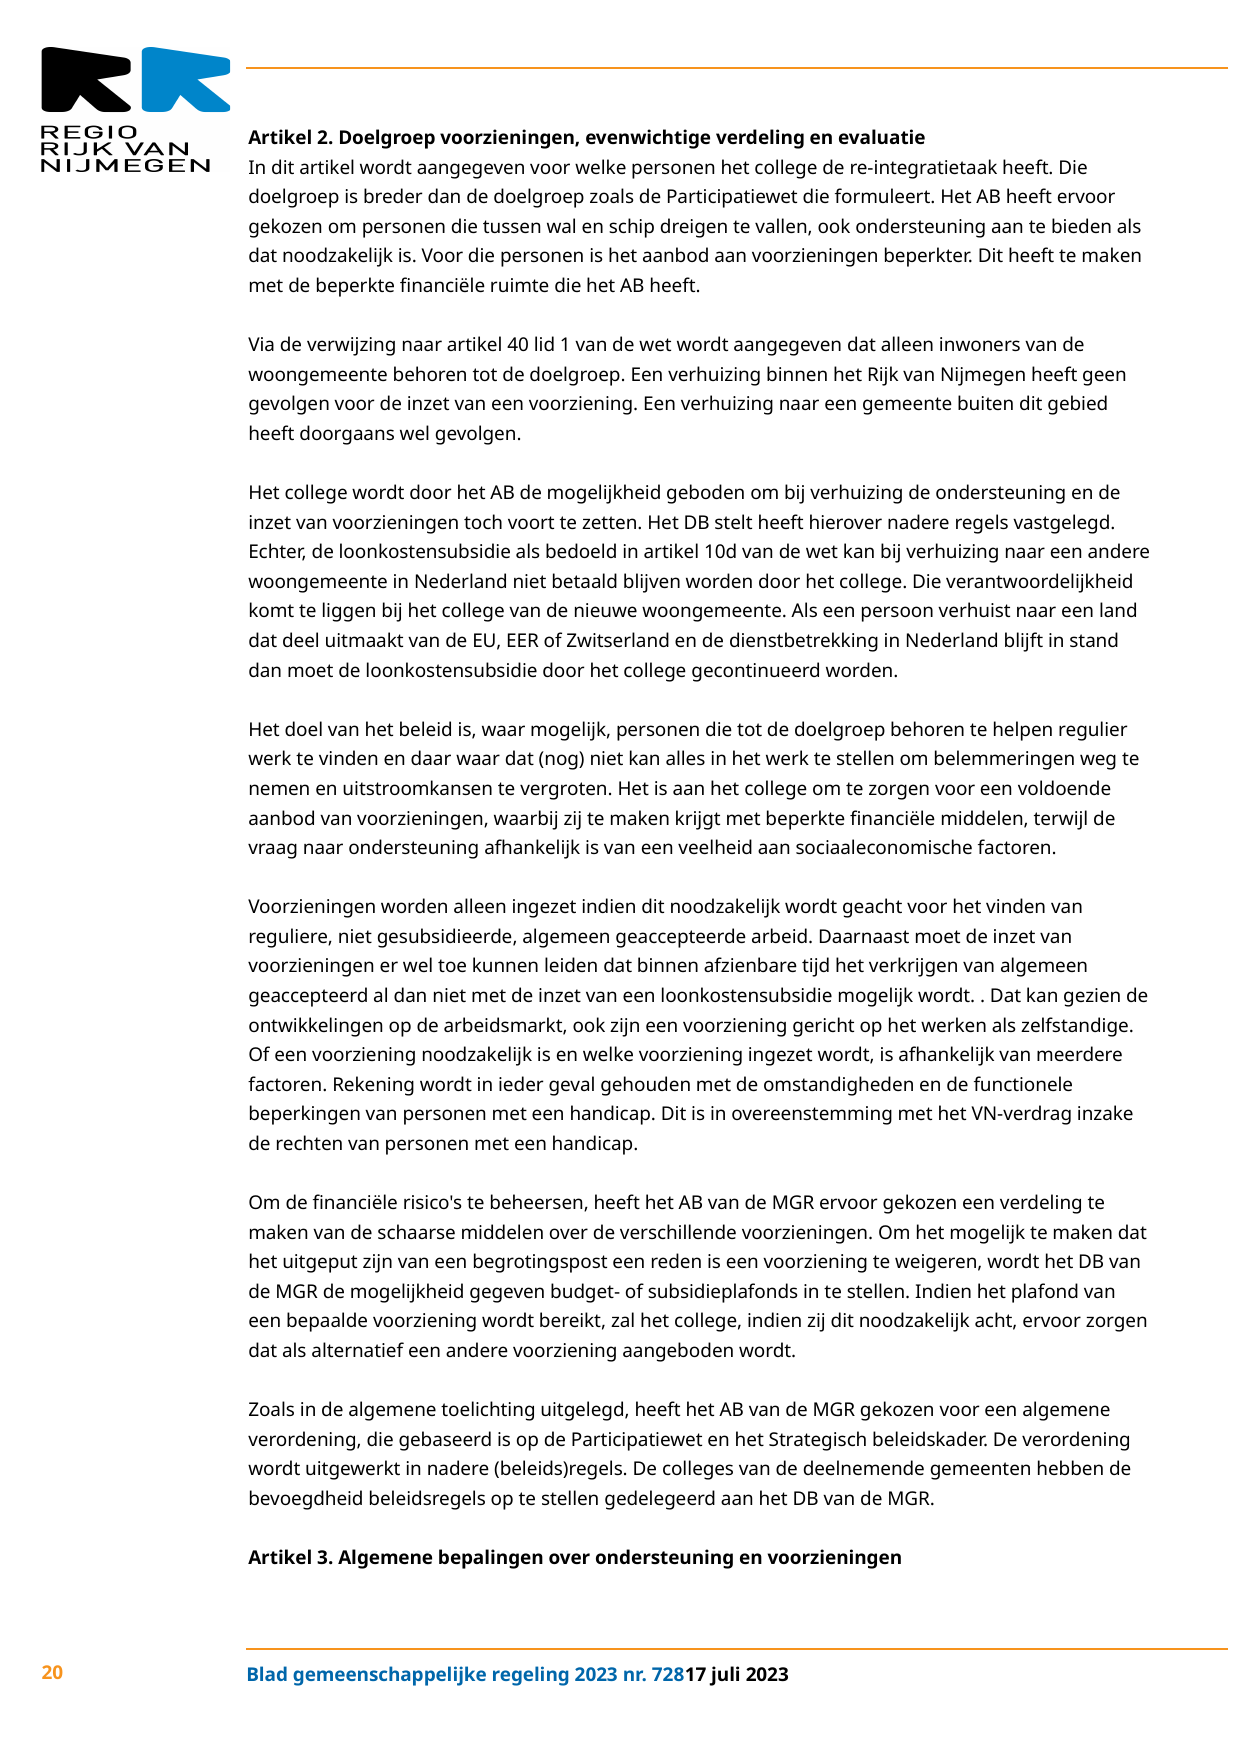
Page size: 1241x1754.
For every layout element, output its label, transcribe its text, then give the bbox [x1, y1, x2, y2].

picture [161, 47, 231, 59]
text Om de financiële risico's te beheersen, heeft het AB van de MGR ervoor gekozen een verdeling te maken van de schaarse middelen over de verschillende voorzieningen. Om het mogelijk te maken dat het uitgeput zijn van een begrotingspost een reden is een voorziening te weigeren, wordt het DB van de MGR de mogelijkheid gegeven budget- of subsidieplafonds in te stellen. Indien het plafond van een bepaalde voorziening wordt bereikt, zal het college, indien zij dit noodzakelijk acht, ervoor zorgen dat als alternatief een andere voorziening aangeboden wordt. [248, 1189, 1152, 1363]
picture [41, 47, 231, 172]
text Artikel 3. Algemene bepalingen over ondersteuning en voorzieningen [248, 1544, 1152, 1570]
text Via de verwijzing naar artikel 40 lid 1 van de wet wordt aangegeven dat alleen inwoners van de woongemeente behoren tot de doelgroep. Een verhuizing binnen het Rijk van Nijmegen heeft geen gevolgen voor de inzet van een voorziening. Een verhuizing naar een gemeente buiten dit gebied heeft doorgaans wel gevolgen. [248, 331, 1152, 446]
text Zoals in de algemene toelichting uitgelegd, heeft het AB van de MGR gekozen voor een algemene verordening, die gebaseerd is op de Participatiewet en het Strategisch beleidskader. De verordening wordt uitgewerkt in nadere (beleids)regels. De colleges van de deelnemende gemeenten hebben de bevoegdheid beleidsregels op te stellen gedelegeerd aan het DB van de MGR. [248, 1396, 1152, 1511]
text Voorzieningen worden alleen ingezet indien dit noodzakelijk wordt geacht voor het vinden van reguliere, niet gesubsidieerde, algemeen geaccepteerde arbeid. Daarnaast moet de inzet van voorzieningen er wel toe kunnen leiden dat binnen afzienbare tijd het verkrijgen van algemeen geaccepteerd al dan niet met de inzet van een loonkostensubsidie mogelijk wordt. . Dat kan gezien de ontwikkelingen op de arbeidsmarkt, ook zijn een voorziening gericht op het werken als zelfstandige. Of een voorziening noodzakelijk is en welke voorziening ingezet wordt, is afhankelijk van meerdere factoren. Rekening wordt in ieder geval gehouden met de omstandigheden en de functionele beperkingen van personen met een handicap. Dit is in overeenstemming met het VN-verdrag inzake de rechten van personen met een handicap. [248, 893, 1152, 1156]
picture [200, 73, 231, 105]
text In dit artikel wordt aangegeven voor welke personen het college de re-integratietaak heeft. Die doelgroep is breder dan de doelgroep zoals de Participatiewet die formuleert. Het AB heeft ervoor gekozen om personen die tussen wal en schip dreigen te vallen, ook ondersteuning aan te bieden als dat noodzakelijk is. Voor die personen is het aanbod aan voorzieningen beperkter. Dit heeft te maken met de beperkte financiële ruimte die het AB heeft. [248, 154, 1152, 298]
text Het college wordt door het AB de mogelijkheid geboden om bij verhuizing de ondersteuning en de inzet van voorzieningen toch voort te zetten. Het DB stelt heeft hierover nadere regels vastgelegd. Echter, de loonkostensubsidie als bedoeld in artikel 10d van de wet kan bij verhuizing naar een andere woongemeente in Nederland niet betaald blijven worden door het college. Die verantwoordelijkheid komt te liggen bij het college van de nieuwe woongemeente. Als een persoon verhuist naar een land dat deel uitmaakt van de EU, EER of Zwitserland en de dienstbetrekking in Nederland blijft in stand dan moet de loonkostensubsidie door het college gecontinueerd worden. [248, 479, 1152, 683]
text Het doel van het beleid is, waar mogelijk, personen die tot de doelgroep behoren te helpen regulier werk te vinden en daar waar dat (nog) niet kan alles in het werk te stellen om belemmeringen weg te nemen en uitstroomkansen te vergroten. Het is aan het college om te zorgen voor een voldoende aanbod van voorzieningen, waarbij zij te maken krijgt met beperkte financiële middelen, terwijl de vraag naar ondersteuning afhankelijk is van een veelheid aan sociaaleconomische factoren. [248, 716, 1152, 860]
text Artikel 2. Doelgroep voorzieningen, evenwichtige verdeling en evaluatie [248, 124, 1152, 150]
